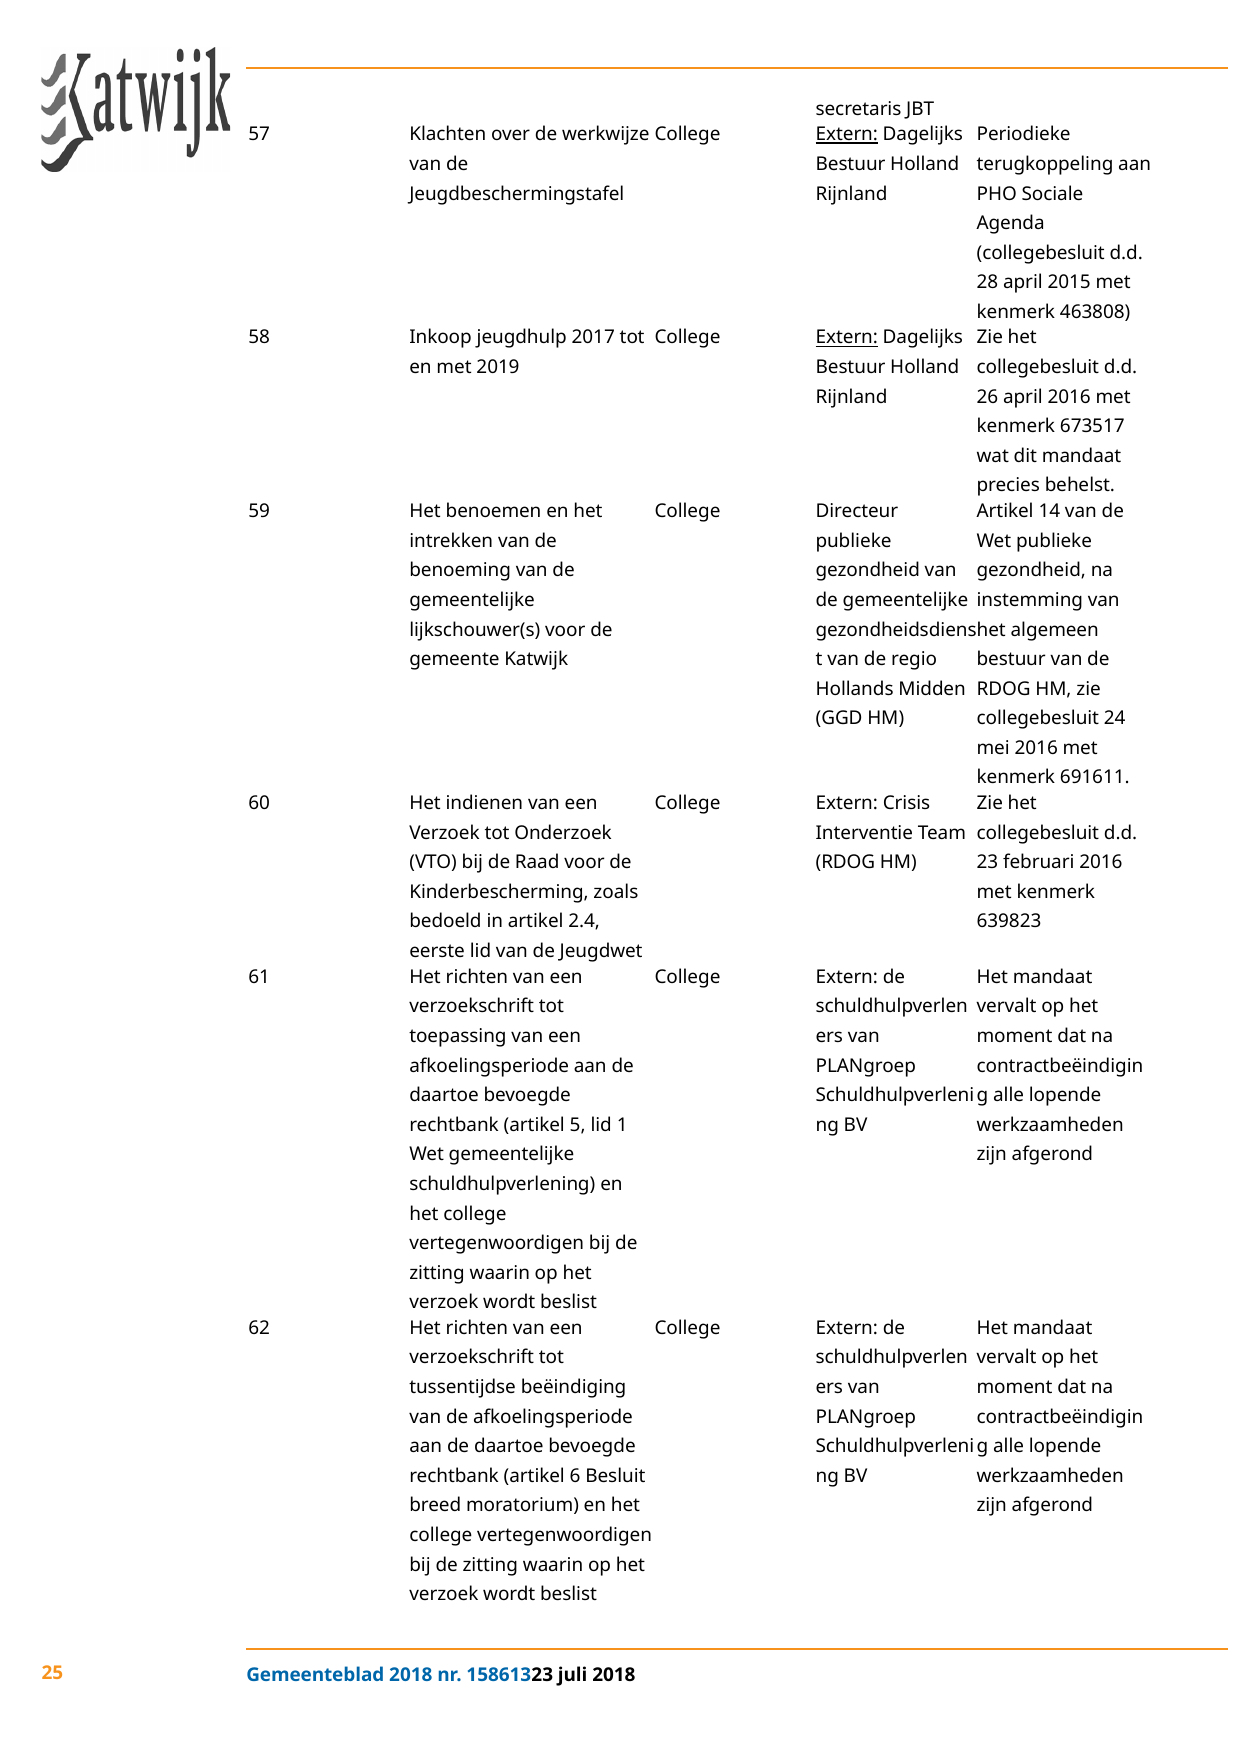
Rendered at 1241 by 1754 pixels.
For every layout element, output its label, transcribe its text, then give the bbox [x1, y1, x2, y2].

table_cell Extern: de schuldhulpverleners van PLANgroep Schuldhulpverlening BV [815, 1314, 976, 1606]
table_cell Directeur publieke gezondheid van de gemeentelijke gezondheidsdienst van de regio Hollands Midden (GGD HM) [815, 498, 976, 789]
table_cell Periodieke terugkoppeling aan PHO Sociale Agenda (collegebesluit d.d. 28 april 2015 met kenmerk 463808) [976, 121, 1152, 324]
table_cell College [654, 789, 815, 963]
picture [41, 47, 231, 172]
table_cell Inkoop jeugdhulp 2017 tot en met 2019 [409, 324, 654, 497]
table_cell Extern: Dagelijks Bestuur Holland Rijnland [815, 121, 976, 324]
table_cell Het mandaat vervalt op het moment dat na contractbeëindiging alle lopende werkzaamheden zijn afgerond [976, 1314, 1152, 1606]
table_cell College [654, 121, 815, 324]
table_cell College [654, 498, 815, 789]
table_cell Het indienen van een Verzoek tot Onderzoek (VTO) bij de Raad voor de Kinderbescherming, zoals bedoeld in artikel 2.4, eerste lid van de Jeugdwet [409, 789, 654, 963]
table_cell [654, 95, 815, 121]
table_cell 60 [248, 789, 409, 963]
table_cell Het mandaat vervalt op het moment dat na contractbeëindiging alle lopende werkzaamheden zijn afgerond [976, 963, 1152, 1314]
table_cell Het richten van een verzoekschrift tot tussentijdse beëindiging van de afkoelingsperiode aan de daartoe bevoegde rechtbank (artikel 6 Besluit breed moratorium) en het college vertegenwoordigen bij de zitting waarin op het verzoek wordt beslist [409, 1314, 654, 1606]
table_cell Extern: de schuldhulpverleners van PLANgroep Schuldhulpverlening BV [815, 963, 976, 1314]
table_cell Zie het collegebesluit d.d. 23 februari 2016 met kenmerk 639823 [976, 789, 1152, 963]
table_cell 62 [248, 1314, 409, 1606]
table_cell Klachten over de werkwijze van de Jeugdbeschermingstafel [409, 121, 654, 324]
table_cell 58 [248, 324, 409, 497]
table_cell [248, 95, 409, 121]
table_cell College [654, 963, 815, 1314]
table_cell College [654, 324, 815, 497]
table_cell [409, 95, 654, 121]
table_cell Zie het collegebesluit d.d. 26 april 2016 met kenmerk 673517 wat dit mandaat precies behelst. [976, 324, 1152, 497]
table_cell 57 [248, 121, 409, 324]
table_cell secretaris JBT [815, 95, 976, 121]
table_cell Extern: Dagelijks Bestuur Holland Rijnland [815, 324, 976, 497]
table_cell Het richten van een verzoekschrift tot toepassing van een afkoelingsperiode aan de daartoe bevoegde rechtbank (artikel 5, lid 1 Wet gemeentelijke schuldhulpverlening) en het college vertegenwoordigen bij de zitting waarin op het verzoek wordt beslist [409, 963, 654, 1314]
table_cell Artikel 14 van de Wet publieke gezondheid, na instemming van het algemeen bestuur van de RDOG HM, zie collegebesluit 24 mei 2016 met kenmerk 691611. [976, 498, 1152, 789]
table_cell Het benoemen en het intrekken van de benoeming van de gemeentelijke lijkschouwer(s) voor de gemeente Katwijk [409, 498, 654, 789]
table_cell Extern: Crisis Interventie Team (RDOG HM) [815, 789, 976, 963]
table_cell 59 [248, 498, 409, 789]
table_cell [976, 95, 1152, 121]
table_cell 61 [248, 963, 409, 1314]
table_cell College [654, 1314, 815, 1606]
